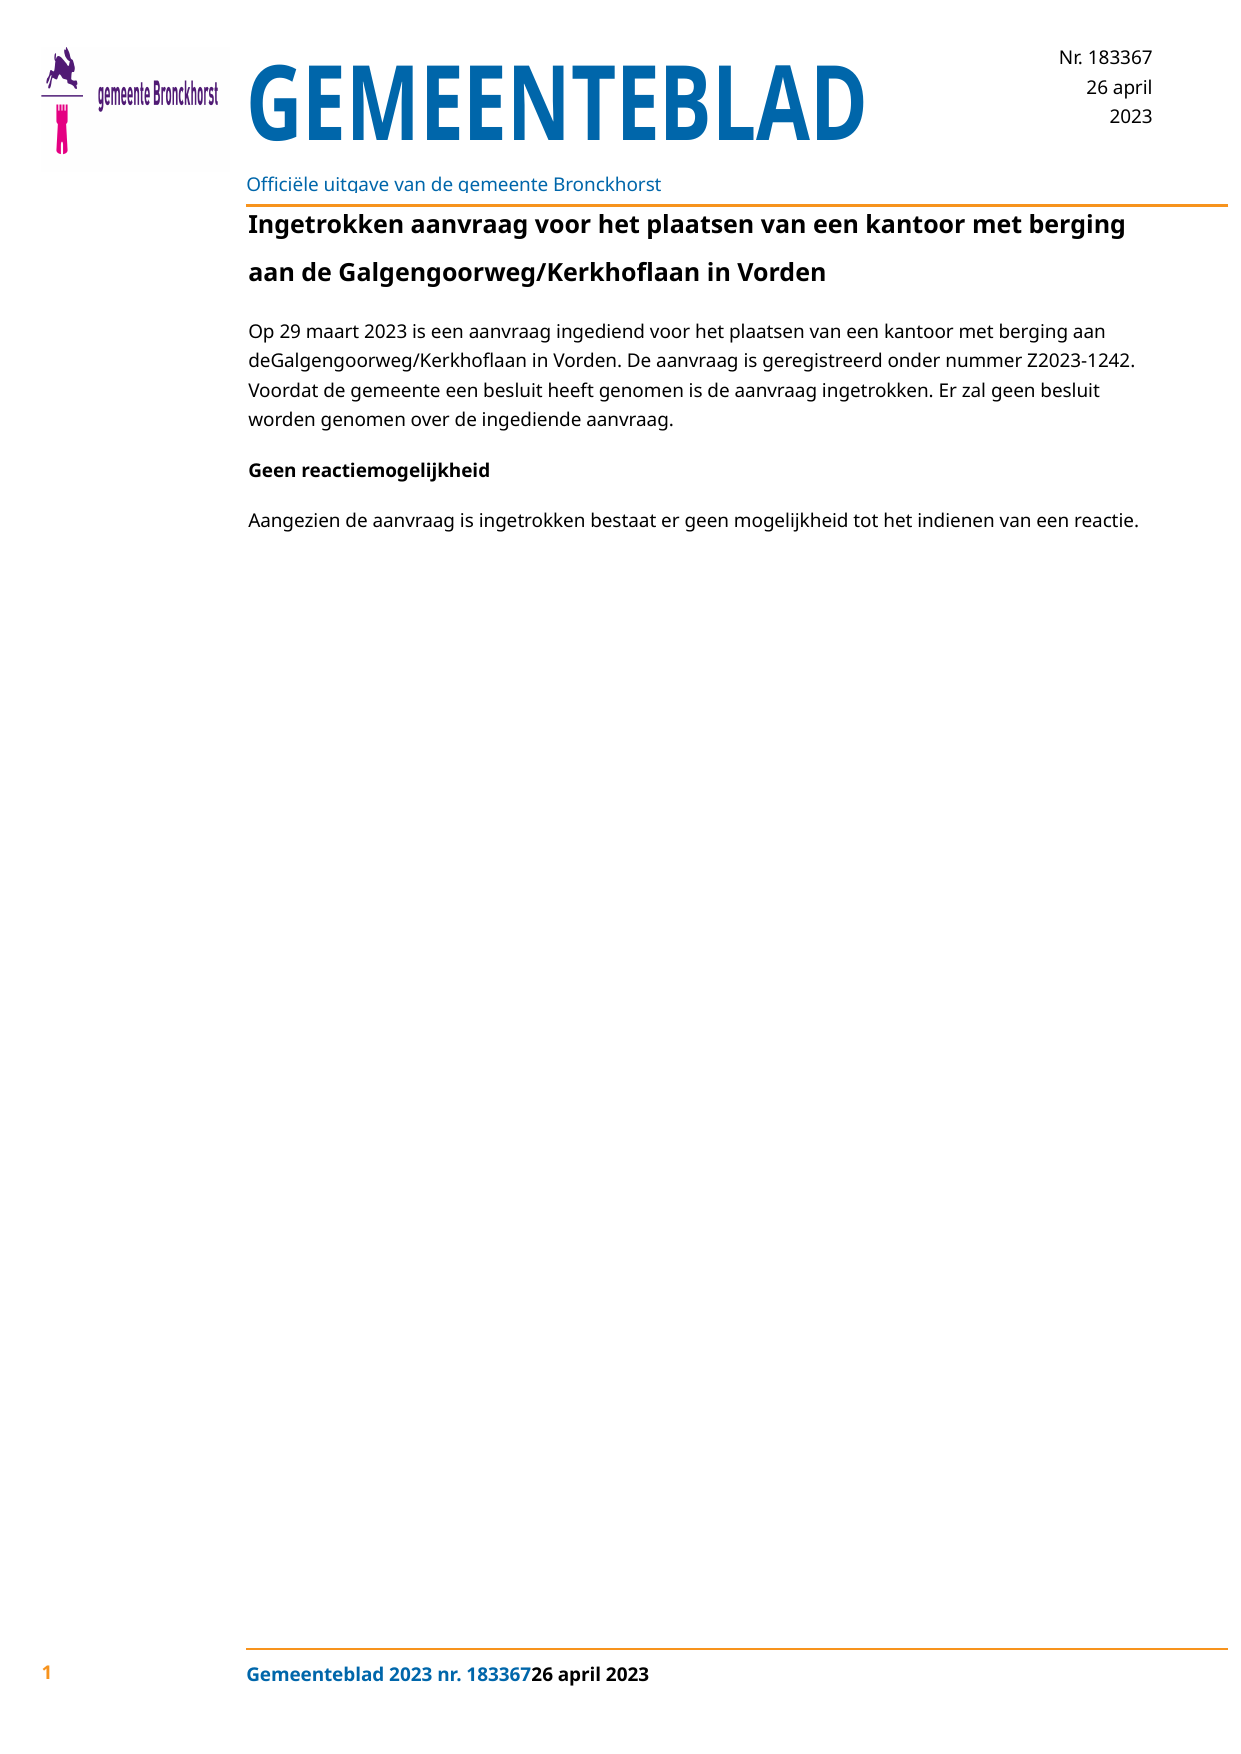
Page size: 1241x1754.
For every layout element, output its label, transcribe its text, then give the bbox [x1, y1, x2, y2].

text Ingetrokken aanvraag voor het plaatsen van een kantoor met berging aan de Galgengoorweg/Kerkhoflaan in Vorden [248, 207, 1152, 288]
picture [41, 47, 231, 172]
text Aangezien de aanvraag is ingetrokken bestaat er geen mogelijkheid tot het indienen van een reactie. [248, 507, 1152, 533]
text Op 29 maart 2023 is een aanvraag ingediend voor het plaatsen van een kantoor met berging aan deGalgengoorweg/Kerkhoflaan in Vorden. De aanvraag is geregistreerd onder nummer Z2023-1242. Voordat de gemeente een besluit heeft genomen is de aanvraag ingetrokken. Er zal geen besluit worden genomen over de ingediende aanvraag. [248, 318, 1152, 432]
text Geen reactiemogelijkheid [248, 457, 1152, 483]
